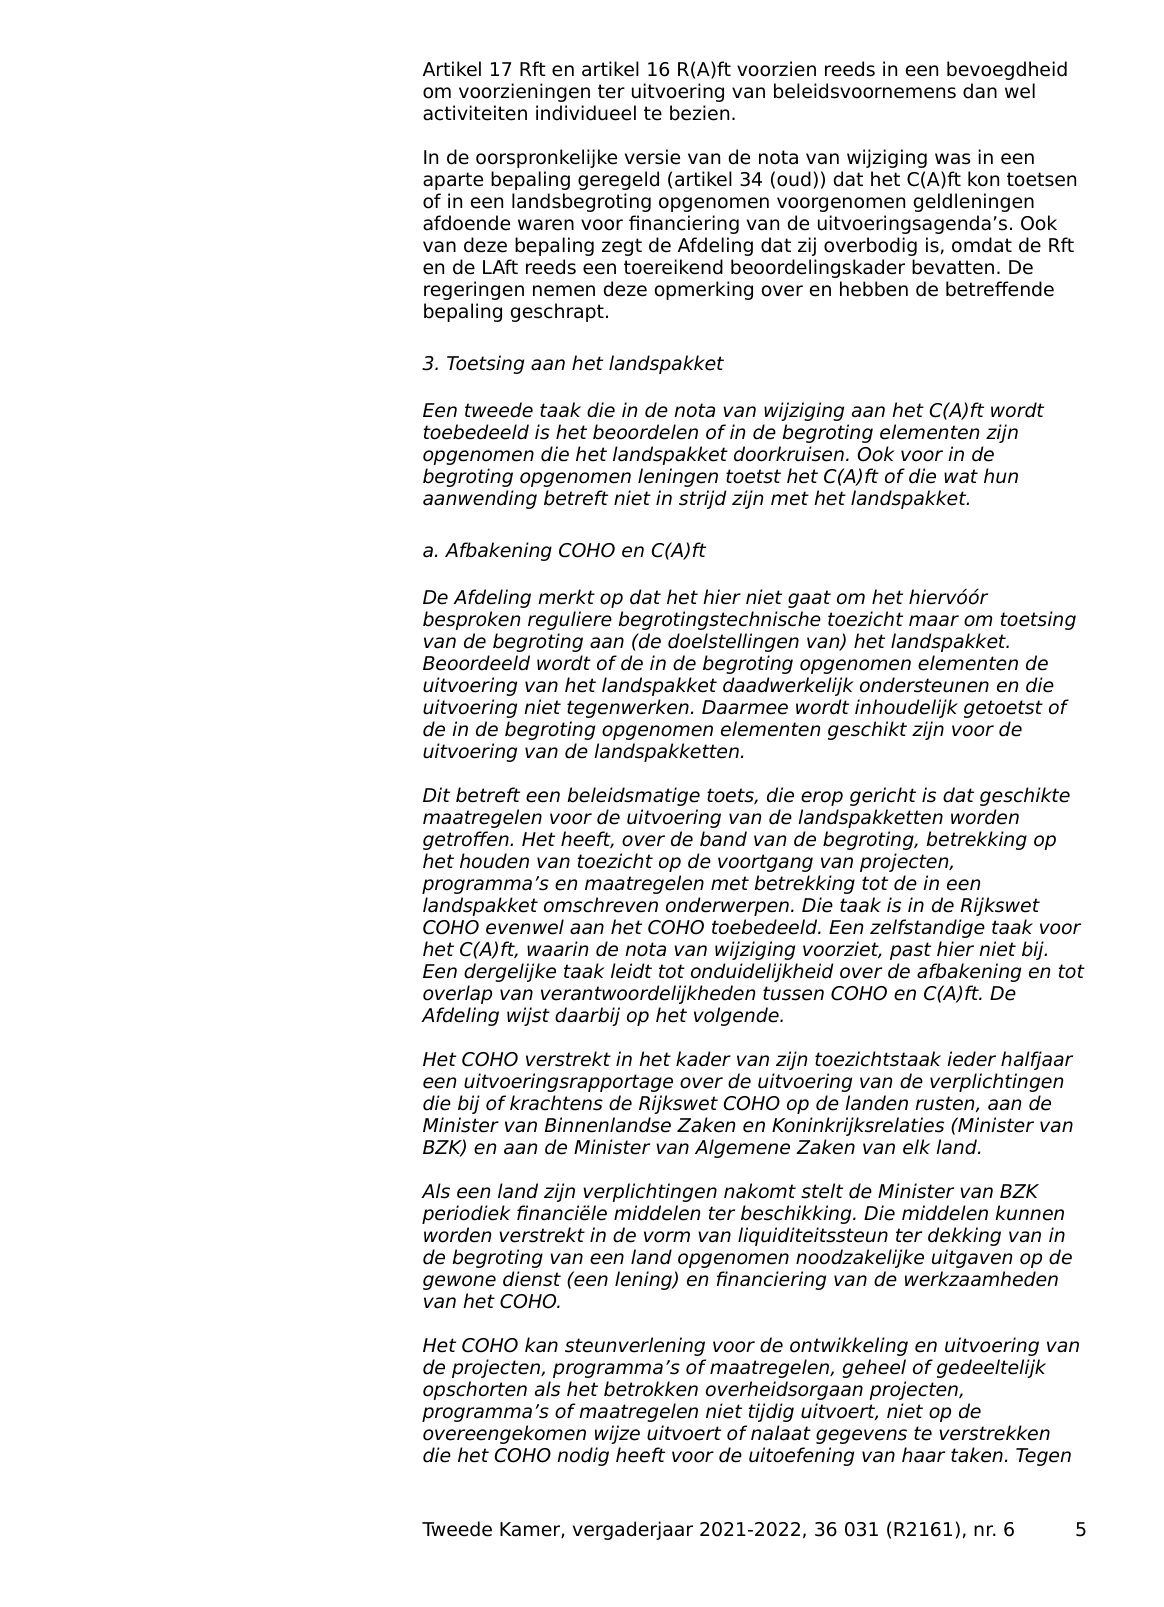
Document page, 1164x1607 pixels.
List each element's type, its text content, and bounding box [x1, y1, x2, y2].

subtitle a. Afbakening COHO en C(A)ft [422, 540, 1087, 562]
text Artikel 17 Rft en artikel 16 R(A)ft voorzien reeds in een bevoegdheid om voorzieningen ter uitvoering van beleidsvoornemens dan wel activiteiten individueel te bezien. [422, 59, 1087, 125]
subtitle 3. Toetsing aan het landspakket [422, 353, 1087, 375]
text Het COHO verstrekt in het kader van zijn toezichtstaak ieder halfjaar een uitvoeringsrapportage over de uitvoering van de verplichtingen die bij of krachtens de Rijkswet COHO op de landen rusten, aan de Minister van Binnenlandse Zaken en Koninkrijksrelaties (Minister van BZK) en aan de Minister van Algemene Zaken van elk land. [422, 1049, 1087, 1159]
text Als een land zijn verplichtingen nakomt stelt de Minister van BZK periodiek financiële middelen ter beschikking. Die middelen kunnen worden verstrekt in de vorm van liquiditeitssteun ter dekking van in de begroting van een land opgenomen noodzakelijke uitgaven op de gewone dienst (een lening) en financiering van de werkzaamheden van het COHO. [422, 1181, 1087, 1313]
text Dit betreft een beleidsmatige toets, die erop gericht is dat geschikte maatregelen voor de uitvoering van de landspakketten worden getroffen. Het heeft, over de band van de begroting, betrekking op het houden van toezicht op de voortgang van projecten, programma’s en maatregelen met betrekking tot de in een landspakket omschreven onderwerpen. Die taak is in de Rijkswet COHO evenwel aan het COHO toebedeeld. Een zelfstandige taak voor het C(A)ft, waarin de nota van wijziging voorziet, past hier niet bij. Een dergelijke taak leidt tot onduidelijkheid over de afbakening en tot overlap van verantwoordelijkheden tussen COHO en C(A)ft. De Afdeling wijst daarbij op het volgende. [422, 785, 1087, 1027]
text Het COHO kan steunverlening voor de ontwikkeling en uitvoering van de projecten, programma’s of maatregelen, geheel of gedeeltelijk opschorten als het betrokken overheidsorgaan projecten, programma’s of maatregelen niet tijdig uitvoert, niet op de overeengekomen wijze uitvoert of nalaat gegevens te verstrekken die het COHO nodig heeft voor de uitoefening van haar taken. Tegen [422, 1335, 1087, 1467]
text In de oorspronkelijke versie van de nota van wijziging was in een aparte bepaling geregeld (artikel 34 (oud)) dat het C(A)ft kon toetsen of in een landsbegroting opgenomen voorgenomen geldleningen afdoende waren voor financiering van de uitvoeringsagenda’s. Ook van deze bepaling zegt de Afdeling dat zij overbodig is, omdat de Rft en de LAft reeds een toereikend beoordelingskader bevatten. De regeringen nemen deze opmerking over en hebben de betreffende bepaling geschrapt. [422, 147, 1087, 323]
text De Afdeling merkt op dat het hier niet gaat om het hiervóór besproken reguliere begrotingstechnische toezicht maar om toetsing van de begroting aan (de doelstellingen van) het landspakket. Beoordeeld wordt of de in de begroting opgenomen elementen de uitvoering van het landspakket daadwerkelijk ondersteunen en die uitvoering niet tegenwerken. Daarmee wordt inhoudelijk getoetst of de in de begroting opgenomen elementen geschikt zijn voor de uitvoering van de landspakketten. [422, 587, 1087, 763]
text Een tweede taak die in de nota van wijziging aan het C(A)ft wordt toebedeeld is het beoordelen of in de begroting elementen zijn opgenomen die het landspakket doorkruisen. Ook voor in de begroting opgenomen leningen toetst het C(A)ft of die wat hun aanwending betreft niet in strijd zijn met het landspakket. [422, 400, 1087, 510]
